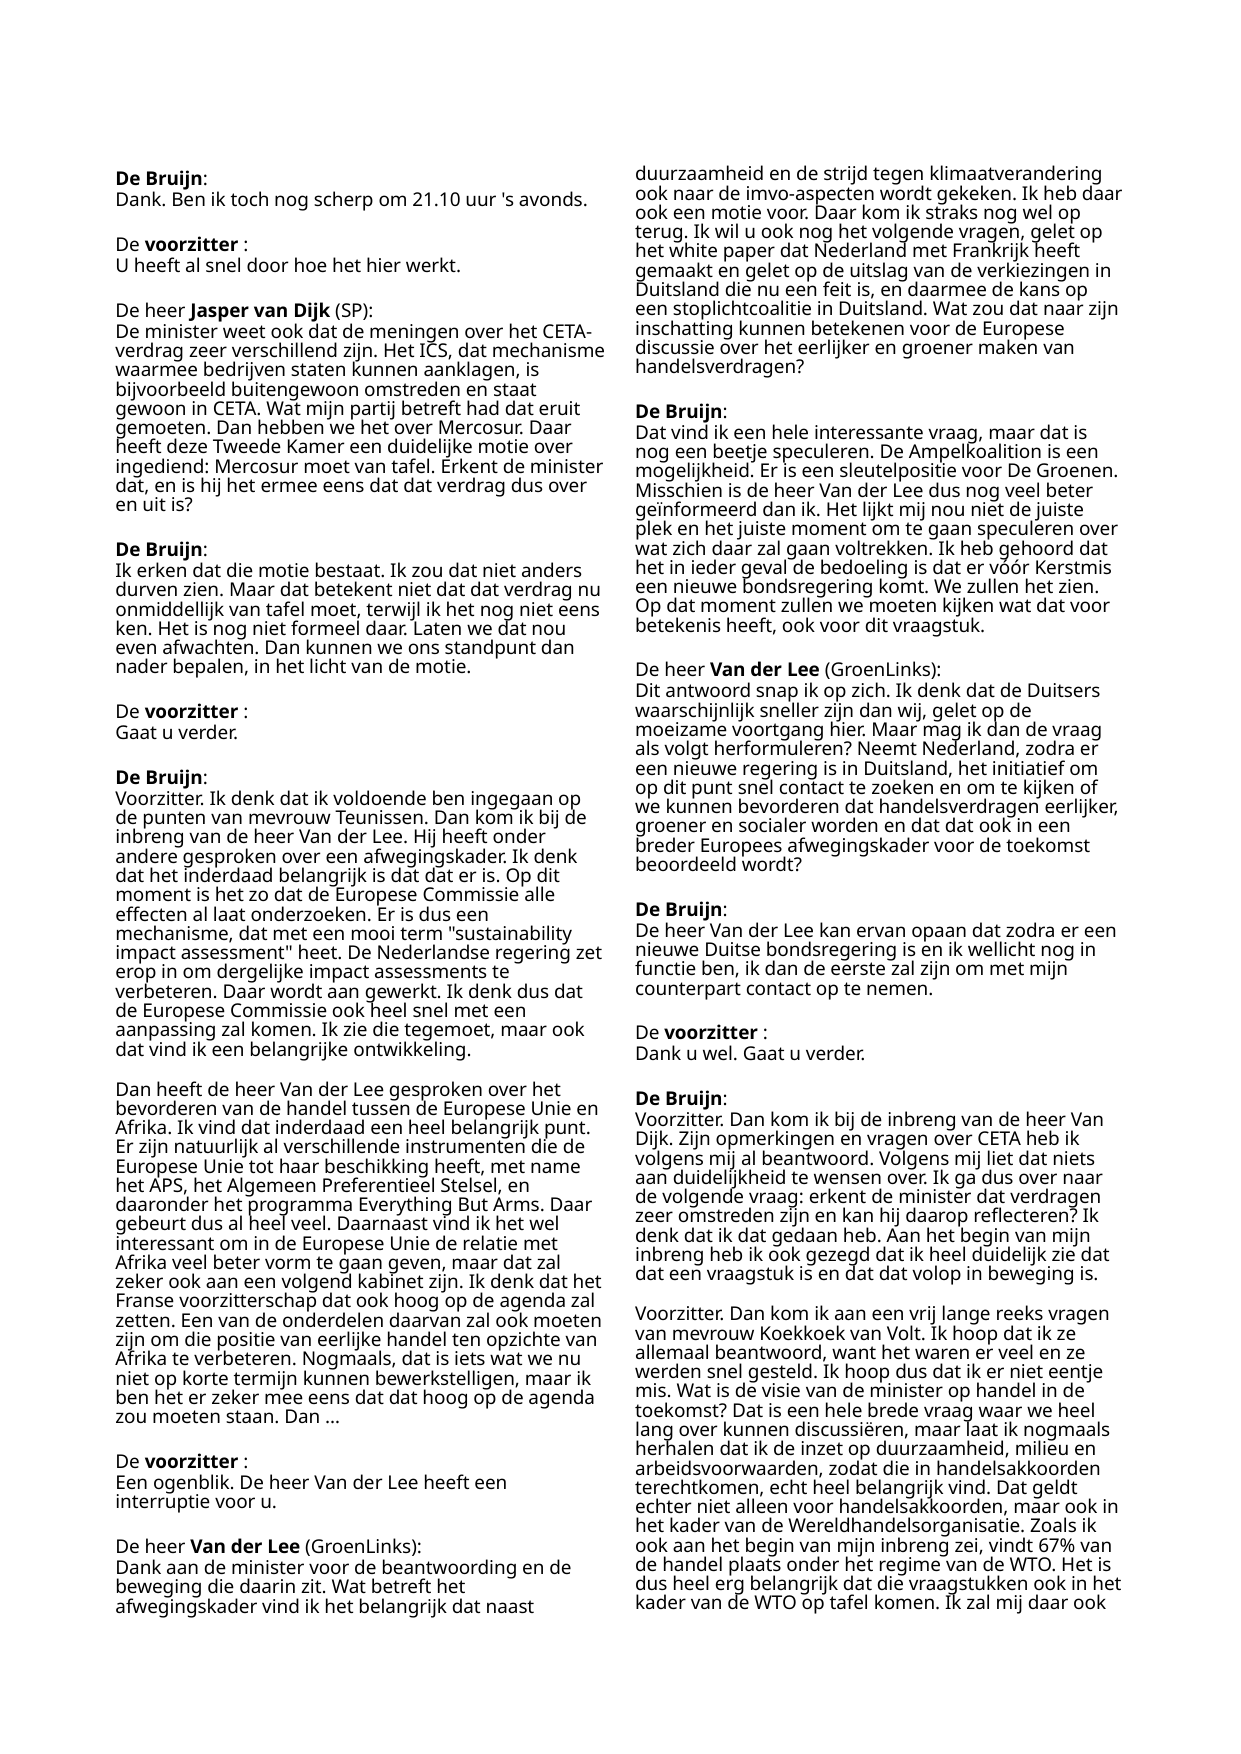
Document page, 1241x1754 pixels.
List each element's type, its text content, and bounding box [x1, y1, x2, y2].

text De Bruijn: [115, 165, 605, 191]
text Voorzitter. Dan kom ik bij de inbreng van de heer Van Dijk. Zijn opmerkingen en vragen over CETA heb ik volgens mij al beantwoord. Volgens mij liet dat niets aan duidelijkheid te wensen over. Ik ga dus over naar de volgende vraag: erkent de minister dat verdragen zeer omstreden zijn en kan hij daarop reflecteren? Ik denk dat ik dat gedaan heb. Aan het begin van mijn inbreng heb ik ook gezegd dat ik heel duidelijk zie dat dat een vraagstuk is en dat dat volop in beweging is. [635, 1111, 1125, 1284]
text De voorzitter : [115, 1448, 605, 1474]
text Dat vind ik een hele interessante vraag, maar dat is nog een beetje speculeren. De Ampelkoalition is een mogelijkheid. Er is een sleutelpositie voor De Groenen. Misschien is de heer Van der Lee dus nog veel beter geïnformeerd dan ik. Het lijkt mij nou niet de juiste plek en het juiste moment om te gaan speculeren over wat zich daar zal gaan voltrekken. Ik heb gehoord dat het in ieder geval de bedoeling is dat er vóór Kerstmis een nieuwe bondsregering komt. We zullen het zien. Op dat moment zullen we moeten kijken wat dat voor betekenis heeft, ook voor dit vraagstuk. [635, 424, 1125, 636]
text De Bruijn: [635, 1085, 1125, 1111]
text Gaat u verder. [115, 724, 605, 743]
text De voorzitter : [635, 1019, 1125, 1045]
text De Bruijn: [115, 536, 605, 562]
text duurzaamheid en de strijd tegen klimaatverandering ook naar de imvo-aspecten wordt gekeken. Ik heb daar ook een motie voor. Daar kom ik straks nog wel op terug. Ik wil u ook nog het volgende vragen, gelet op het white paper dat Nederland met Frankrijk heeft gemaakt en gelet op de uitslag van de verkiezingen in Duitsland die nu een feit is, en daarmee de kans op een stoplichtcoalitie in Duitsland. Wat zou dat naar zijn inschatting kunnen betekenen voor de Europese discussie over het eerlijker en groener maken van handelsverdragen? [635, 165, 1125, 377]
text De heer Van der Lee (GroenLinks): [115, 1533, 605, 1559]
text Voorzitter. Dan kom ik aan een vrij lange reeks vragen van mevrouw Koekkoek van Volt. Ik hoop dat ik ze allemaal beantwoord, want het waren er veel en ze werden snel gesteld. Ik hoop dus dat ik er niet eentje mis. Wat is de visie van de minister op handel in de toekomst? Dat is een hele brede vraag waar we heel lang over kunnen discussiëren, maar laat ik nogmaals herhalen dat ik de inzet op duurzaamheid, milieu en arbeidsvoorwaarden, zodat die in handelsakkoorden terechtkomen, echt heel belangrijk vind. Dat geldt echter niet alleen voor handelsakkoorden, maar ook in het kader van de Wereldhandelsorganisatie. Zoals ik ook aan het begin van mijn inbreng zei, vindt 67% van de handel plaats onder het regime van de WTO. Het is dus heel erg belangrijk dat die vraagstukken ook in het kader van de WTO op tafel komen. Ik zal mij daar ook [635, 1305, 1125, 1614]
text U heeft al snel door hoe het hier werkt. [115, 257, 605, 276]
text Een ogenblik. De heer Van der Lee heeft een interruptie voor u. [115, 1474, 605, 1512]
text Dank aan de minister voor de beantwoording en de beweging die daarin zit. Wat betreft het afwegingskader vind ik het belangrijk dat naast [115, 1559, 605, 1617]
text Dit antwoord snap ik op zich. Ik denk dat de Duitsers waarschijnlijk sneller zijn dan wij, gelet op de moeizame voortgang hier. Maar mag ik dan de vraag als volgt herformuleren? Neemt Nederland, zodra er een nieuwe regering is in Duitsland, het initiatief om op dit punt snel contact te zoeken en om te kijken of we kunnen bevorderen dat handelsverdragen eerlijker, groener en socialer worden en dat dat ook in een breder Europees afwegingskader voor de toekomst beoordeeld wordt? [635, 682, 1125, 875]
text Dank u wel. Gaat u verder. [635, 1045, 1125, 1064]
text Voorzitter. Ik denk dat ik voldoende ben ingegaan op de punten van mevrouw Teunissen. Dan kom ik bij de inbreng van de heer Van der Lee. Hij heeft onder andere gesproken over een afwegingskader. Ik denk dat het inderdaad belangrijk is dat dat er is. Op dit moment is het zo dat de Europese Commissie alle effecten al laat onderzoeken. Er is dus een mechanisme, dat met een mooi term "sustainability impact assessment" heet. De Nederlandse regering zet erop in om dergelijke impact assessments te verbeteren. Daar wordt aan gewerkt. Ik denk dus dat de Europese Commissie ook heel snel met een aanpassing zal komen. Ik zie die tegemoet, maar ook dat vind ik een belangrijke ontwikkeling. [115, 790, 605, 1060]
text De voorzitter : [115, 698, 605, 724]
text De Bruijn: [635, 896, 1125, 922]
text Dan heeft de heer Van der Lee gesproken over het bevorderen van de handel tussen de Europese Unie en Afrika. Ik vind dat inderdaad een heel belangrijk punt. Er zijn natuurlijk al verschillende instrumenten die de Europese Unie tot haar beschikking heeft, met name het APS, het Algemeen Preferentieel Stelsel, en daaronder het programma Everything But Arms. Daar gebeurt dus al heel veel. Daarnaast vind ik het wel interessant om in de Europese Unie de relatie met Afrika veel beter vorm te gaan geven, maar dat zal zeker ook aan een volgend kabinet zijn. Ik denk dat het Franse voorzitterschap dat ook hoog op de agenda zal zetten. Een van de onderdelen daarvan zal ook moeten zijn om die positie van eerlijke handel ten opzichte van Afrika te verbeteren. Nogmaals, dat is iets wat we nu niet op korte termijn kunnen bewerkstelligen, maar ik ben het er zeker mee eens dat dat hoog op de agenda zou moeten staan. Dan … [115, 1081, 605, 1427]
text De heer Van der Lee (GroenLinks): [635, 657, 1125, 682]
text De minister weet ook dat de meningen over het CETA-verdrag zeer verschillend zijn. Het ICS, dat mechanisme waarmee bedrijven staten kunnen aanklagen, is bijvoorbeeld buitengewoon omstreden en staat gewoon in CETA. Wat mijn partij betreft had dat eruit gemoeten. Dan hebben we het over Mercosur. Daar heeft deze Tweede Kamer een duidelijke motie over ingediend: Mercosur moet van tafel. Erkent de minister dat, en is hij het ermee eens dat dat verdrag dus over en uit is? [115, 323, 605, 515]
text De voorzitter : [115, 231, 605, 257]
text De heer Jasper van Dijk (SP): [115, 297, 605, 323]
text De heer Van der Lee kan ervan opaan dat zodra er een nieuwe Duitse bondsregering is en ik wellicht nog in functie ben, ik dan de eerste zal zijn om met mijn counterpart contact op te nemen. [635, 922, 1125, 999]
text De Bruijn: [115, 764, 605, 790]
text Dank. Ben ik toch nog scherp om 21.10 uur 's avonds. [115, 191, 605, 210]
text Ik erken dat die motie bestaat. Ik zou dat niet anders durven zien. Maar dat betekent niet dat dat verdrag nu onmiddellijk van tafel moet, terwijl ik het nog niet eens ken. Het is nog niet formeel daar. Laten we dat nou even afwachten. Dan kunnen we ons standpunt dan nader bepalen, in het licht van de motie. [115, 562, 605, 678]
text De Bruijn: [635, 398, 1125, 424]
